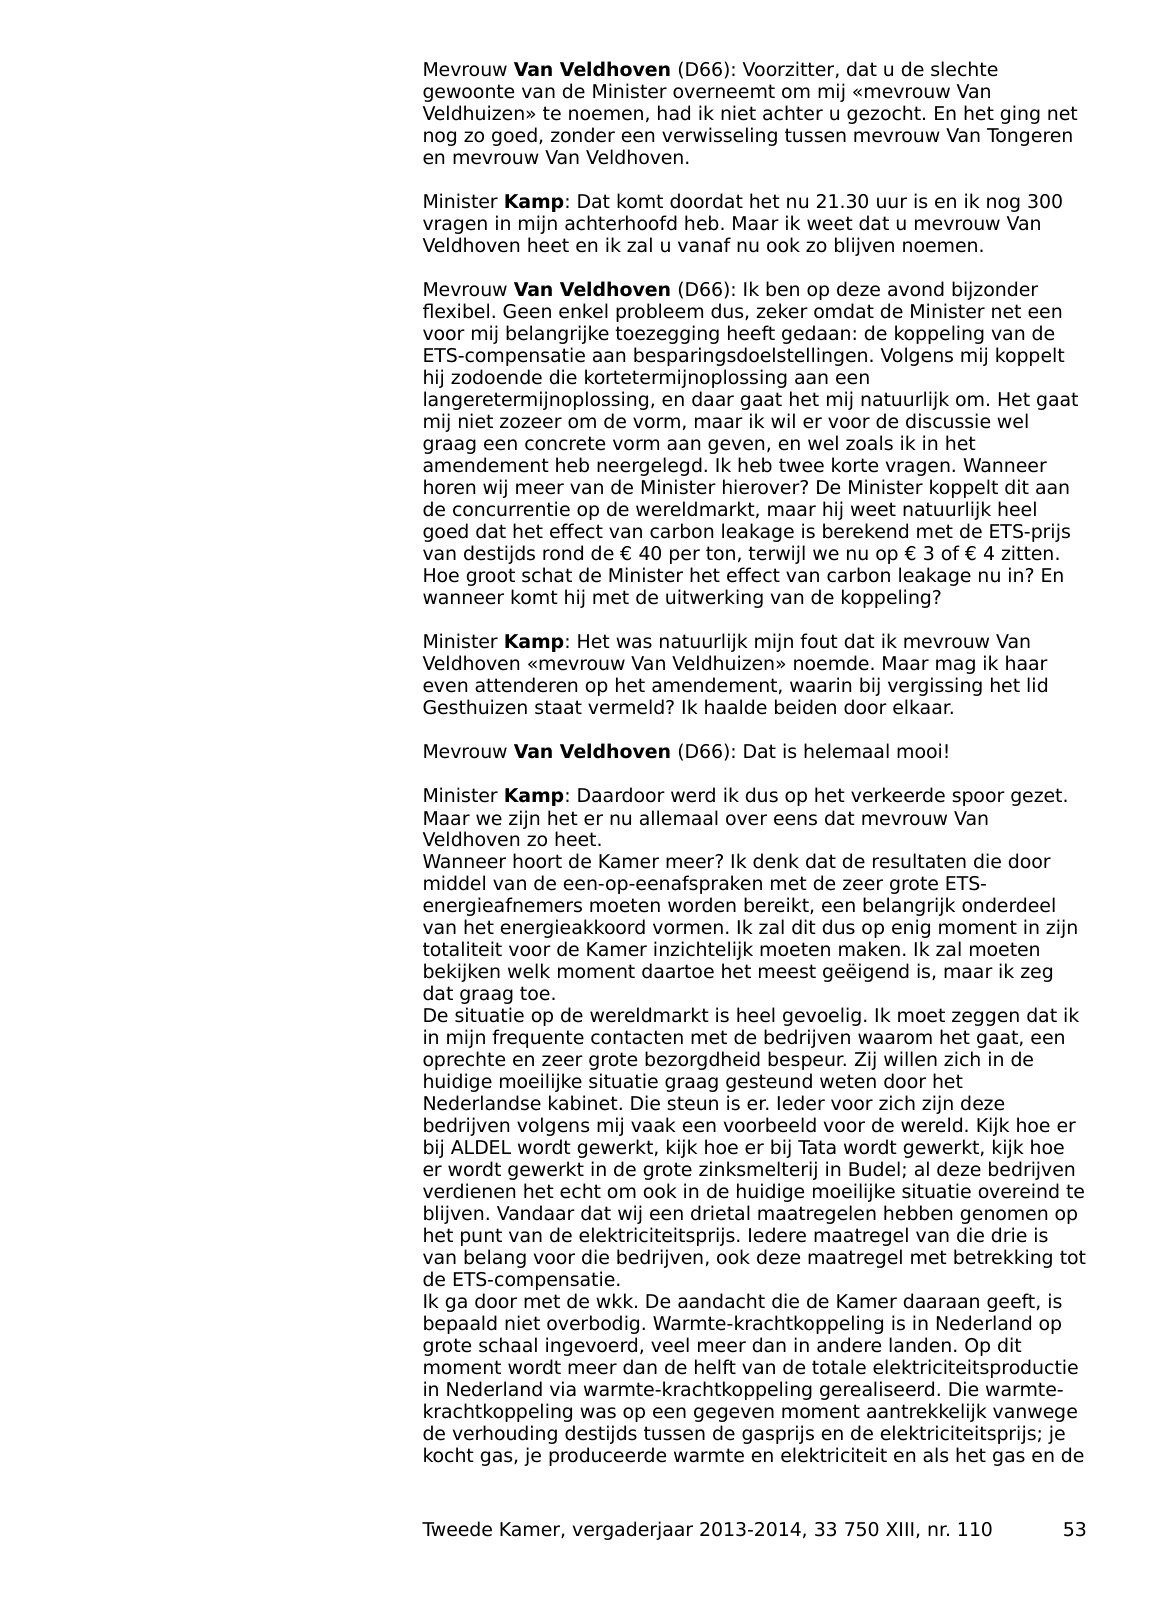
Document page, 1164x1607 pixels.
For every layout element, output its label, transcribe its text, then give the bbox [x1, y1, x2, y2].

text Ik ga door met de wkk. De aandacht die de Kamer daaraan geeft, is bepaald niet overbodig. Warmte-krachtkoppeling is in Nederland op grote schaal ingevoerd, veel meer dan in andere landen. Op dit moment wordt meer dan de helft van de totale elektriciteitsproductie in Nederland via warmte-krachtkoppeling gerealiseerd. Die warmte-krachtkoppeling was op een gegeven moment aantrekkelijk vanwege de verhouding destijds tussen de gasprijs en de elektriciteitsprijs; je kocht gas, je produceerde warmte en elektriciteit en als het gas en de [422, 1291, 1087, 1467]
text Minister Kamp: Daardoor werd ik dus op het verkeerde spoor gezet. Maar we zijn het er nu allemaal over eens dat mevrouw Van Veldhoven zo heet. [422, 785, 1087, 851]
text Minister Kamp: Dat komt doordat het nu 21.30 uur is en ik nog 300 vragen in mijn achterhoofd heb. Maar ik weet dat u mevrouw Van Veldhoven heet en ik zal u vanaf nu ook zo blijven noemen. [422, 191, 1087, 257]
text Mevrouw Van Veldhoven (D66): Dat is helemaal mooi! [422, 741, 1087, 763]
text De situatie op de wereldmarkt is heel gevoelig. Ik moet zeggen dat ik in mijn frequente contacten met de bedrijven waarom het gaat, een oprechte en zeer grote bezorgdheid bespeur. Zij willen zich in de huidige moeilijke situatie graag gesteund weten door het Nederlandse kabinet. Die steun is er. Ieder voor zich zijn deze bedrijven volgens mij vaak een voorbeeld voor de wereld. Kijk hoe er bij ALDEL wordt gewerkt, kijk hoe er bij Tata wordt gewerkt, kijk hoe er wordt gewerkt in de grote zinksmelterij in Budel; al deze bedrijven verdienen het echt om ook in de huidige moeilijke situatie overeind te blijven. Vandaar dat wij een drietal maatregelen hebben genomen op het punt van de elektriciteitsprijs. Iedere maatregel van die drie is van belang voor die bedrijven, ook deze maatregel met betrekking tot de ETS-compensatie. [422, 1005, 1087, 1291]
text Wanneer hoort de Kamer meer? Ik denk dat de resultaten die door middel van de een-op-eenafspraken met de zeer grote ETS-energieafnemers moeten worden bereikt, een belangrijk onderdeel van het energieakkoord vormen. Ik zal dit dus op enig moment in zijn totaliteit voor de Kamer inzichtelijk moeten maken. Ik zal moeten bekijken welk moment daartoe het meest geëigend is, maar ik zeg dat graag toe. [422, 851, 1087, 1005]
text Mevrouw Van Veldhoven (D66): Ik ben op deze avond bijzonder flexibel. Geen enkel probleem dus, zeker omdat de Minister net een voor mij belangrijke toezegging heeft gedaan: de koppeling van de ETS-compensatie aan besparingsdoelstellingen. Volgens mij koppelt hij zodoende die kortetermijnoplossing aan een langeretermijnoplossing, en daar gaat het mij natuurlijk om. Het gaat mij niet zozeer om de vorm, maar ik wil er voor de discussie wel graag een concrete vorm aan geven, en wel zoals ik in het amendement heb neergelegd. Ik heb twee korte vragen. Wanneer horen wij meer van de Minister hierover? De Minister koppelt dit aan de concurrentie op de wereldmarkt, maar hij weet natuurlijk heel goed dat het effect van carbon leakage is berekend met de ETS-prijs van destijds rond de € 40 per ton, terwijl we nu op € 3 of € 4 zitten. Hoe groot schat de Minister het effect van carbon leakage nu in? En wanneer komt hij met de uitwerking van de koppeling? [422, 279, 1087, 609]
text Mevrouw Van Veldhoven (D66): Voorzitter, dat u de slechte gewoonte van de Minister overneemt om mij «mevrouw Van Veldhuizen» te noemen, had ik niet achter u gezocht. En het ging net nog zo goed, zonder een verwisseling tussen mevrouw Van Tongeren en mevrouw Van Veldhoven. [422, 59, 1087, 169]
text Minister Kamp: Het was natuurlijk mijn fout dat ik mevrouw Van Veldhoven «mevrouw Van Veldhuizen» noemde. Maar mag ik haar even attenderen op het amendement, waarin bij vergissing het lid Gesthuizen staat vermeld? Ik haalde beiden door elkaar. [422, 631, 1087, 719]
